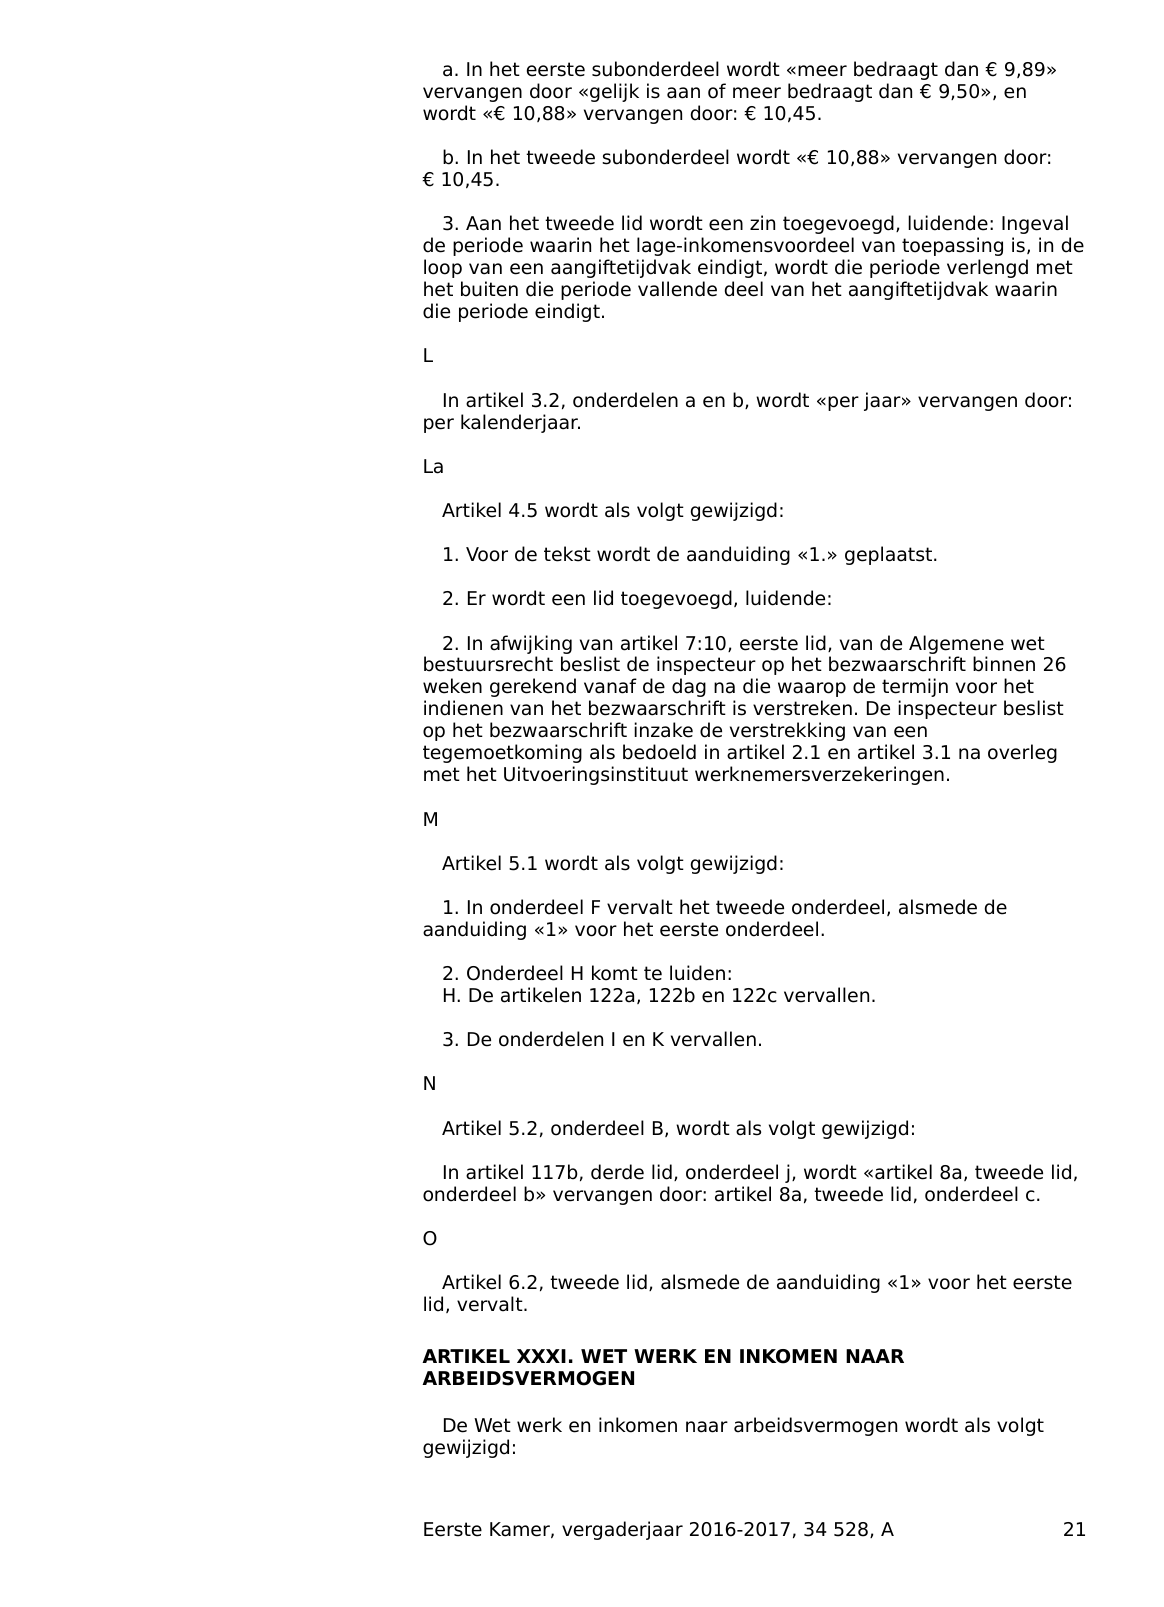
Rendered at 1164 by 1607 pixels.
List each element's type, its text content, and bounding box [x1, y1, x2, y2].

text M [422, 808, 1087, 830]
text L [422, 345, 1087, 367]
text 1. Voor de tekst wordt de aanduiding «1.» geplaatst. [422, 544, 1087, 566]
text 1. In onderdeel F vervalt het tweede onderdeel, alsmede de aanduiding «1» voor het eerste onderdeel. [422, 897, 1087, 941]
text b. In het tweede subonderdeel wordt «€ 10,88» vervangen door: € 10,45. [422, 147, 1087, 191]
text Artikel 4.5 wordt als volgt gewijzigd: [422, 500, 1087, 522]
text 3. De onderdelen I en K vervallen. [422, 1029, 1087, 1051]
text La [422, 456, 1087, 478]
text H. De artikelen 122a, 122b en 122c vervallen. [422, 985, 1087, 1007]
text Artikel 5.2, onderdeel B, wordt als volgt gewijzigd: [422, 1117, 1087, 1139]
text 2. Er wordt een lid toegevoegd, luidende: [422, 588, 1087, 610]
text a. In het eerste subonderdeel wordt «meer bedraagt dan € 9,89» vervangen door «gelijk is aan of meer bedraagt dan € 9,50», en wordt «€ 10,88» vervangen door: € 10,45. [422, 59, 1087, 125]
text 2. In afwijking van artikel 7:10, eerste lid, van de Algemene wet bestuursrecht beslist de inspecteur op het bezwaarschrift binnen 26 weken gerekend vanaf de dag na die waarop de termijn voor het indienen van het bezwaarschrift is verstreken. De inspecteur beslist op het bezwaarschrift inzake de verstrekking van een tegemoetkoming als bedoeld in artikel 2.1 en artikel 3.1 na overleg met het Uitvoeringsinstituut werknemersverzekeringen. [422, 632, 1087, 786]
subtitle ARTIKEL XXXI. WET WERK EN INKOMEN NAAR ARBEIDSVERMOGEN [422, 1346, 1087, 1390]
text 3. Aan het tweede lid wordt een zin toegevoegd, luidende: Ingeval de periode waarin het lage-inkomensvoordeel van toepassing is, in de loop van een aangiftetijdvak eindigt, wordt die periode verlengd met het buiten die periode vallende deel van het aangiftetijdvak waarin die periode eindigt. [422, 213, 1087, 323]
text 2. Onderdeel H komt te luiden: [422, 963, 1087, 985]
text Artikel 6.2, tweede lid, alsmede de aanduiding «1» voor het eerste lid, vervalt. [422, 1272, 1087, 1316]
text De Wet werk en inkomen naar arbeidsvermogen wordt als volgt gewijzigd: [422, 1415, 1087, 1459]
text In artikel 3.2, onderdelen a en b, wordt «per jaar» vervangen door: per kalenderjaar. [422, 389, 1087, 433]
text Artikel 5.1 wordt als volgt gewijzigd: [422, 853, 1087, 874]
text In artikel 117b, derde lid, onderdeel j, wordt «artikel 8a, tweede lid, onderdeel b» vervangen door: artikel 8a, tweede lid, onderdeel c. [422, 1162, 1087, 1206]
text N [422, 1073, 1087, 1095]
text O [422, 1228, 1087, 1250]
